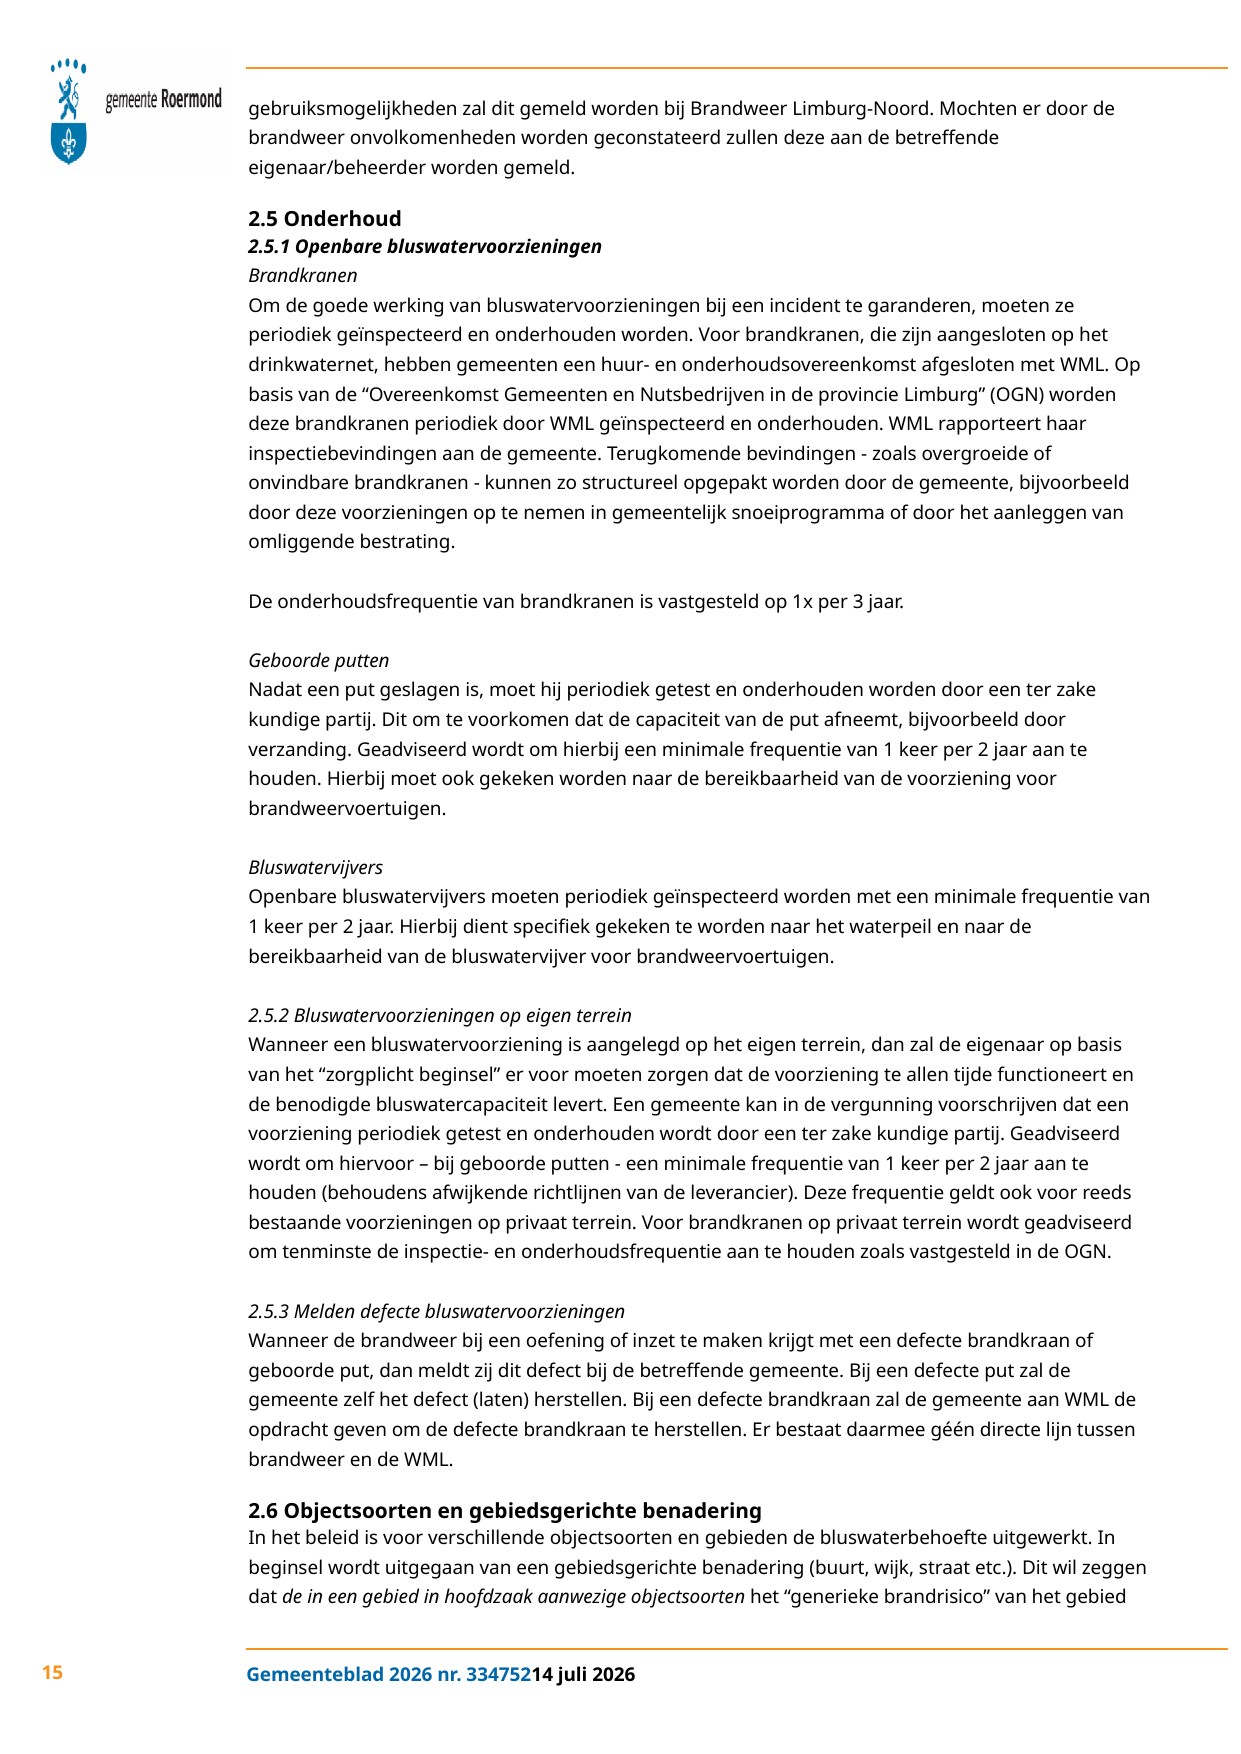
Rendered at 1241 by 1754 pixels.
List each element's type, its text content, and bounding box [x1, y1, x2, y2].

picture [41, 47, 231, 172]
text De onderhoudsfrequentie van brandkranen is vastgesteld op 1x per 3 jaar. [248, 588, 1152, 613]
text 2.5 Onderhoud [248, 204, 1152, 233]
text 2.5.2 Bluswatervoorzieningen op eigen terrein [248, 1002, 1152, 1028]
text Geboorde putten [248, 647, 1152, 673]
text 2.5.3 Melden defecte bluswatervoorzieningen [248, 1298, 1152, 1323]
text Brandkranen [248, 262, 1152, 288]
text Om de goede werking van bluswatervoorzieningen bij een incident te garanderen, moeten ze periodiek geïnspecteerd en onderhouden worden. Voor brandkranen, die zijn aangesloten op het drinkwaternet, hebben gemeenten een huur- en onderhoudsovereenkomst afgesloten met WML. Op basis van de “Overeenkomst Gemeenten en Nutsbedrijven in de provincie Limburg” (OGN) worden deze brandkranen periodiek door WML geïnspecteerd en onderhouden. WML rapporteert haar inspectiebevindingen aan de gemeente. Terugkomende bevindingen - zoals overgroeide of onvindbare brandkranen - kunnen zo structureel opgepakt worden door de gemeente, bijvoorbeeld door deze voorzieningen op te nemen in gemeentelijk snoeiprogramma of door het aanleggen van omliggende bestrating. [248, 292, 1152, 554]
text Openbare bluswatervijvers moeten periodiek geïnspecteerd worden met een minimale frequentie van 1 keer per 2 jaar. Hierbij dient specifiek gekeken te worden naar het waterpeil en naar de bereikbaarheid van de bluswatervijver voor brandweervoertuigen. [248, 884, 1152, 968]
text Wanneer een bluswatervoorziening is aangelegd op het eigen terrein, dan zal de eigenaar op basis van het “zorgplicht beginsel” er voor moeten zorgen dat de voorziening te allen tijde functioneert en de benodigde bluswatercapaciteit levert. Een gemeente kan in de vergunning voorschrijven dat een voorziening periodiek getest en onderhouden wordt door een ter zake kundige partij. Geadviseerd wordt om hiervoor – bij geboorde putten - een minimale frequentie van 1 keer per 2 jaar aan te houden (behoudens afwijkende richtlijnen van de leverancier). Deze frequentie geldt ook voor reeds bestaande voorzieningen op privaat terrein. Voor brandkranen op privaat terrein wordt geadviseerd om tenminste de inspectie- en onderhoudsfrequentie aan te houden zoals vastgesteld in de OGN. [248, 1032, 1152, 1264]
text 2.5.1 Openbare bluswatervoorzieningen [248, 233, 1152, 258]
text In het beleid is voor verschillende objectsoorten en gebieden de bluswaterbehoefte uitgewerkt. In beginsel wordt uitgegaan van een gebiedsgerichte benadering (buurt, wijk, straat etc.). Dit wil zeggen dat de in een gebied in hoofdzaak aanwezige objectsoorten het “generieke brandrisico” van het gebied [248, 1524, 1152, 1609]
text Bluswatervijvers [248, 854, 1152, 880]
text Nadat een put geslagen is, moet hij periodiek getest en onderhouden worden door een ter zake kundige partij. Dit om te voorkomen dat de capaciteit van de put afneemt, bijvoorbeeld door verzanding. Geadviseerd wordt om hierbij een minimale frequentie van 1 keer per 2 jaar aan te houden. Hierbij moet ook gekeken worden naar de bereikbaarheid van de voorziening voor brandweervoertuigen. [248, 677, 1152, 821]
text 2.6 Objectsoorten en gebiedsgerichte benadering [248, 1496, 1152, 1524]
text Wanneer de brandweer bij een oefening of inzet te maken krijgt met een defecte brandkraan of geboorde put, dan meldt zij dit defect bij de betreffende gemeente. Bij een defecte put zal de gemeente zelf het defect (laten) herstellen. Bij een defecte brandkraan zal de gemeente aan WML de opdracht geven om de defecte brandkraan te herstellen. Er bestaat daarmee géén directe lijn tussen brandweer en de WML. [248, 1327, 1152, 1471]
text gebruiksmogelijkheden zal dit gemeld worden bij Brandweer Limburg-Noord. Mochten er door de brandweer onvolkomenheden worden geconstateerd zullen deze aan de betreffende eigenaar/beheerder worden gemeld. [248, 95, 1152, 180]
